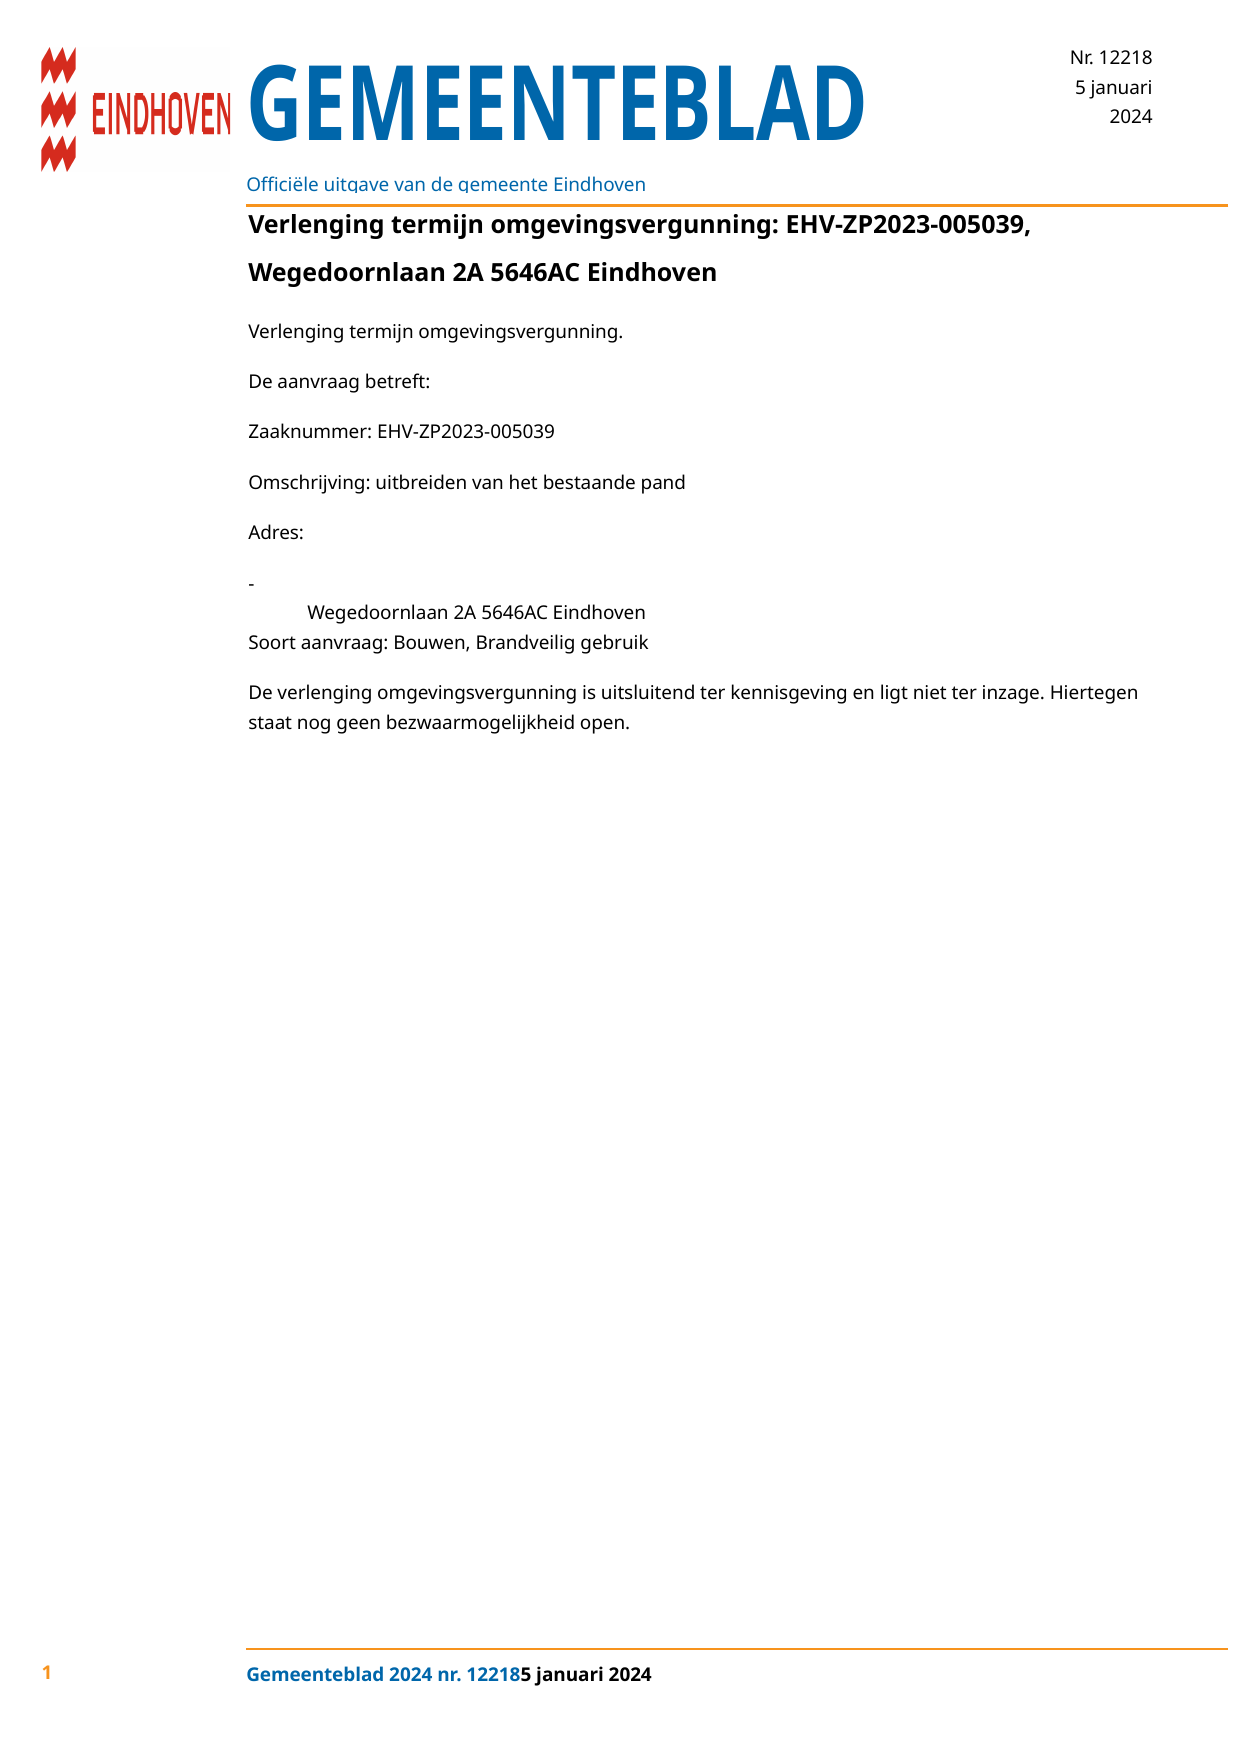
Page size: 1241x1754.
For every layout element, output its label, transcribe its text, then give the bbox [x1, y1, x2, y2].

text De verlenging omgevingsvergunning is uitsluitend ter kennisgeving en ligt niet ter inzage. Hiertegen staat nog geen bezwaarmogelijkheid open. [248, 679, 1152, 735]
text Omschrijving: uitbreiden van het bestaande pand [248, 469, 1152, 495]
picture [41, 47, 231, 172]
text Verlenging termijn omgevingsvergunning. [248, 318, 1152, 344]
text De aanvraag betreft: [248, 368, 1152, 394]
text Adres: [248, 519, 1152, 545]
text Soort aanvraag: Bouwen, Brandveilig gebruik [248, 629, 1152, 655]
text Verlenging termijn omgevingsvergunning: EHV-ZP2023-005039, Wegedoornlaan 2A 5646AC Eindhoven [248, 207, 1152, 288]
list Wegedoornlaan 2A 5646AC Eindhoven [248, 599, 1152, 625]
text Zaaknummer: EHV-ZP2023-005039 [248, 419, 1152, 444]
